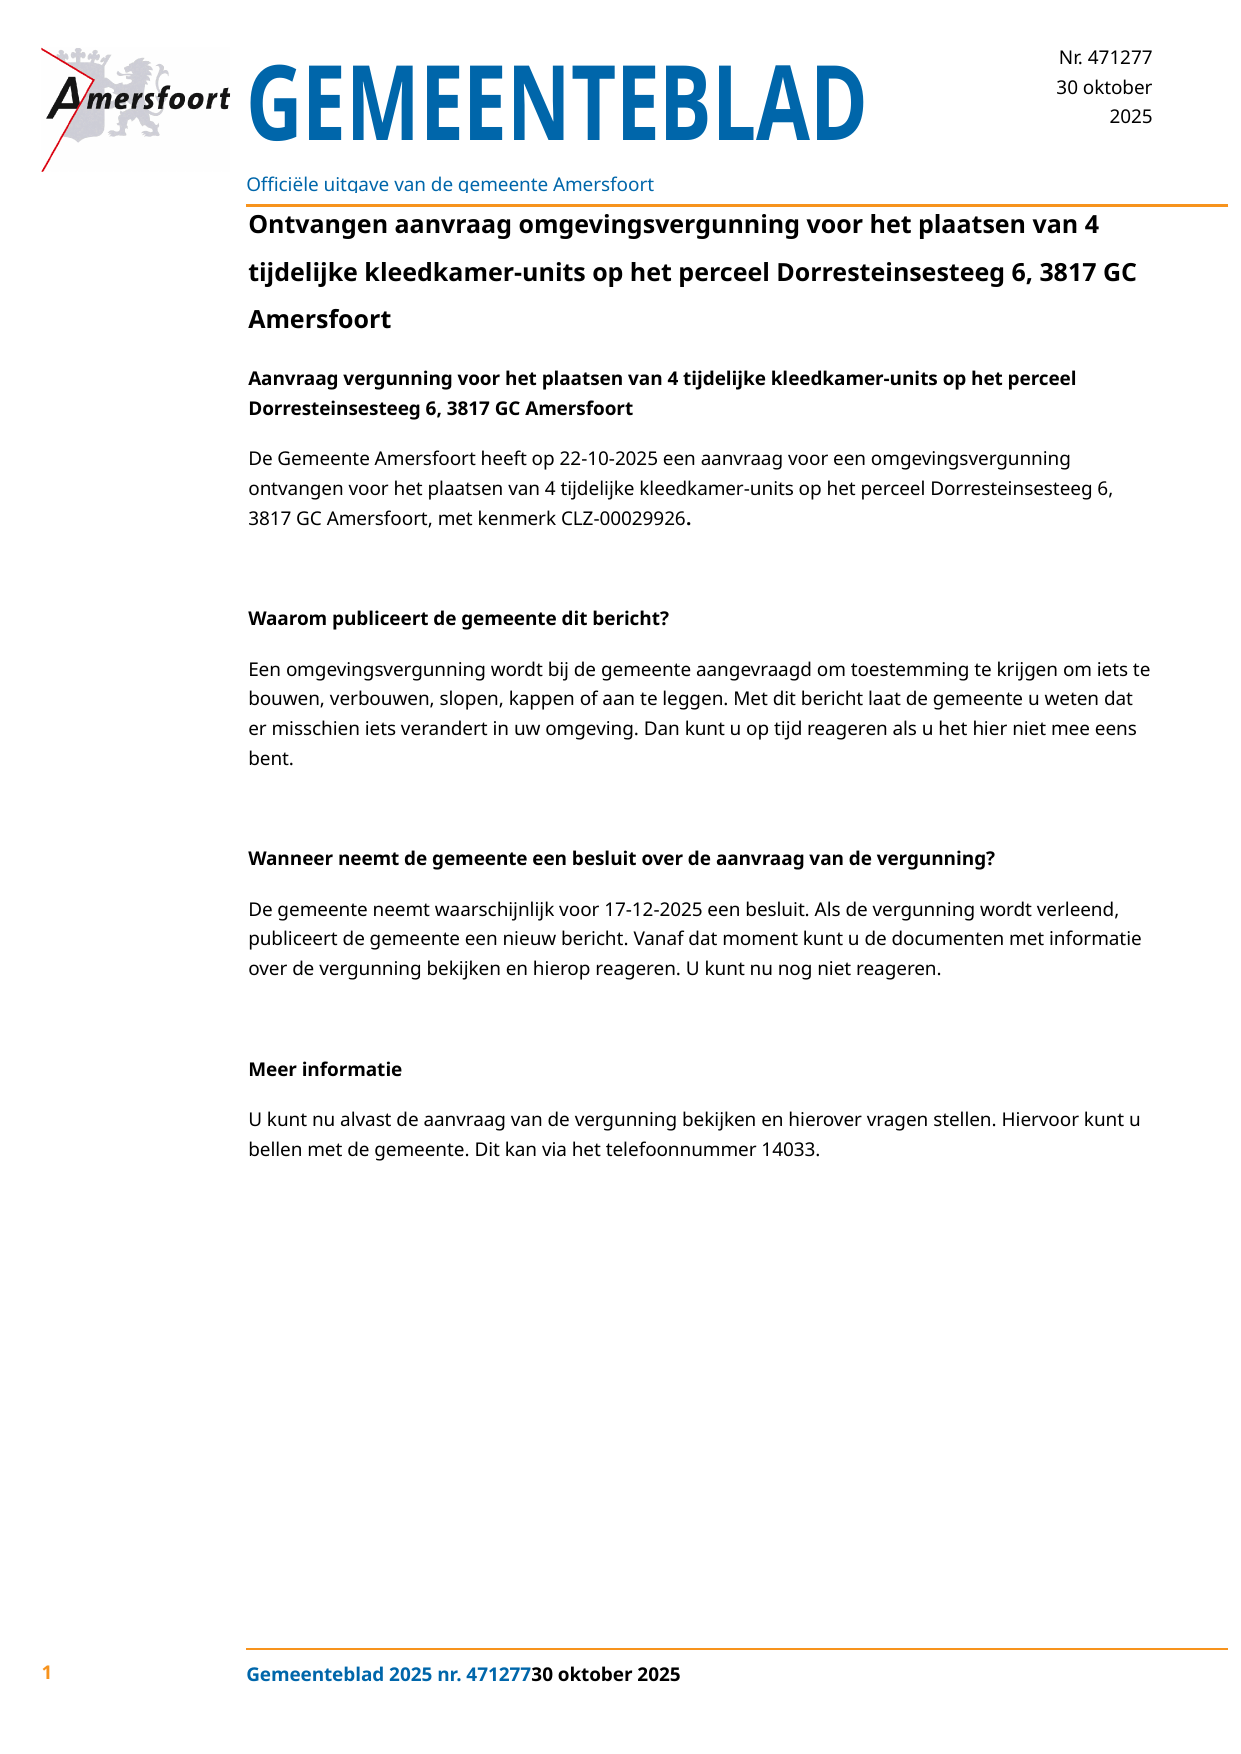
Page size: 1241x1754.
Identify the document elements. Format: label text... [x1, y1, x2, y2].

text Ontvangen aanvraag omgevingsvergunning voor het plaatsen van 4 tijdelijke kleedkamer-units op het perceel Dorresteinsesteeg 6, 3817 GC Amersfoort [248, 207, 1152, 336]
text U kunt nu alvast de aanvraag van de vergunning bekijken en hierover vragen stellen. Hiervoor kunt u bellen met de gemeente. Dit kan via het telefoonnummer 14033. [248, 1106, 1152, 1162]
picture [41, 47, 231, 172]
text Wanneer neemt de gemeente een besluit over de aanvraag van de vergunning? [248, 846, 1152, 871]
text Aanvraag vergunning voor het plaatsen van 4 tijdelijke kleedkamer-units op het perceel Dorresteinsesteeg 6, 3817 GC Amersfoort [248, 366, 1152, 421]
text Meer informatie [248, 1056, 1152, 1082]
text Waarom publiceert de gemeente dit bericht? [248, 606, 1152, 631]
text De Gemeente Amersfoort heeft op 22-10-2025 een aanvraag voor een omgevingsvergunning ontvangen voor het plaatsen van 4 tijdelijke kleedkamer-units op het perceel Dorresteinsesteeg 6, 3817 GC Amersfoort, met kenmerk CLZ-00029926. [248, 446, 1152, 530]
text De gemeente neemt waarschijnlijk voor 17-12-2025 een besluit. Als de vergunning wordt verleend, publiceert de gemeente een nieuw bericht. Vanaf dat moment kunt u de documenten met informatie over de vergunning bekijken en hierop reageren. U kunt nu nog niet reageren. [248, 896, 1152, 981]
text Een omgevingsvergunning wordt bij de gemeente aangevraagd om toestemming te krijgen om iets te bouwen, verbouwen, slopen, kappen of aan te leggen. Met dit bericht laat de gemeente u weten dat er misschien iets verandert in uw omgeving. Dan kunt u op tijd reageren als u het hier niet mee eens bent. [248, 656, 1152, 770]
